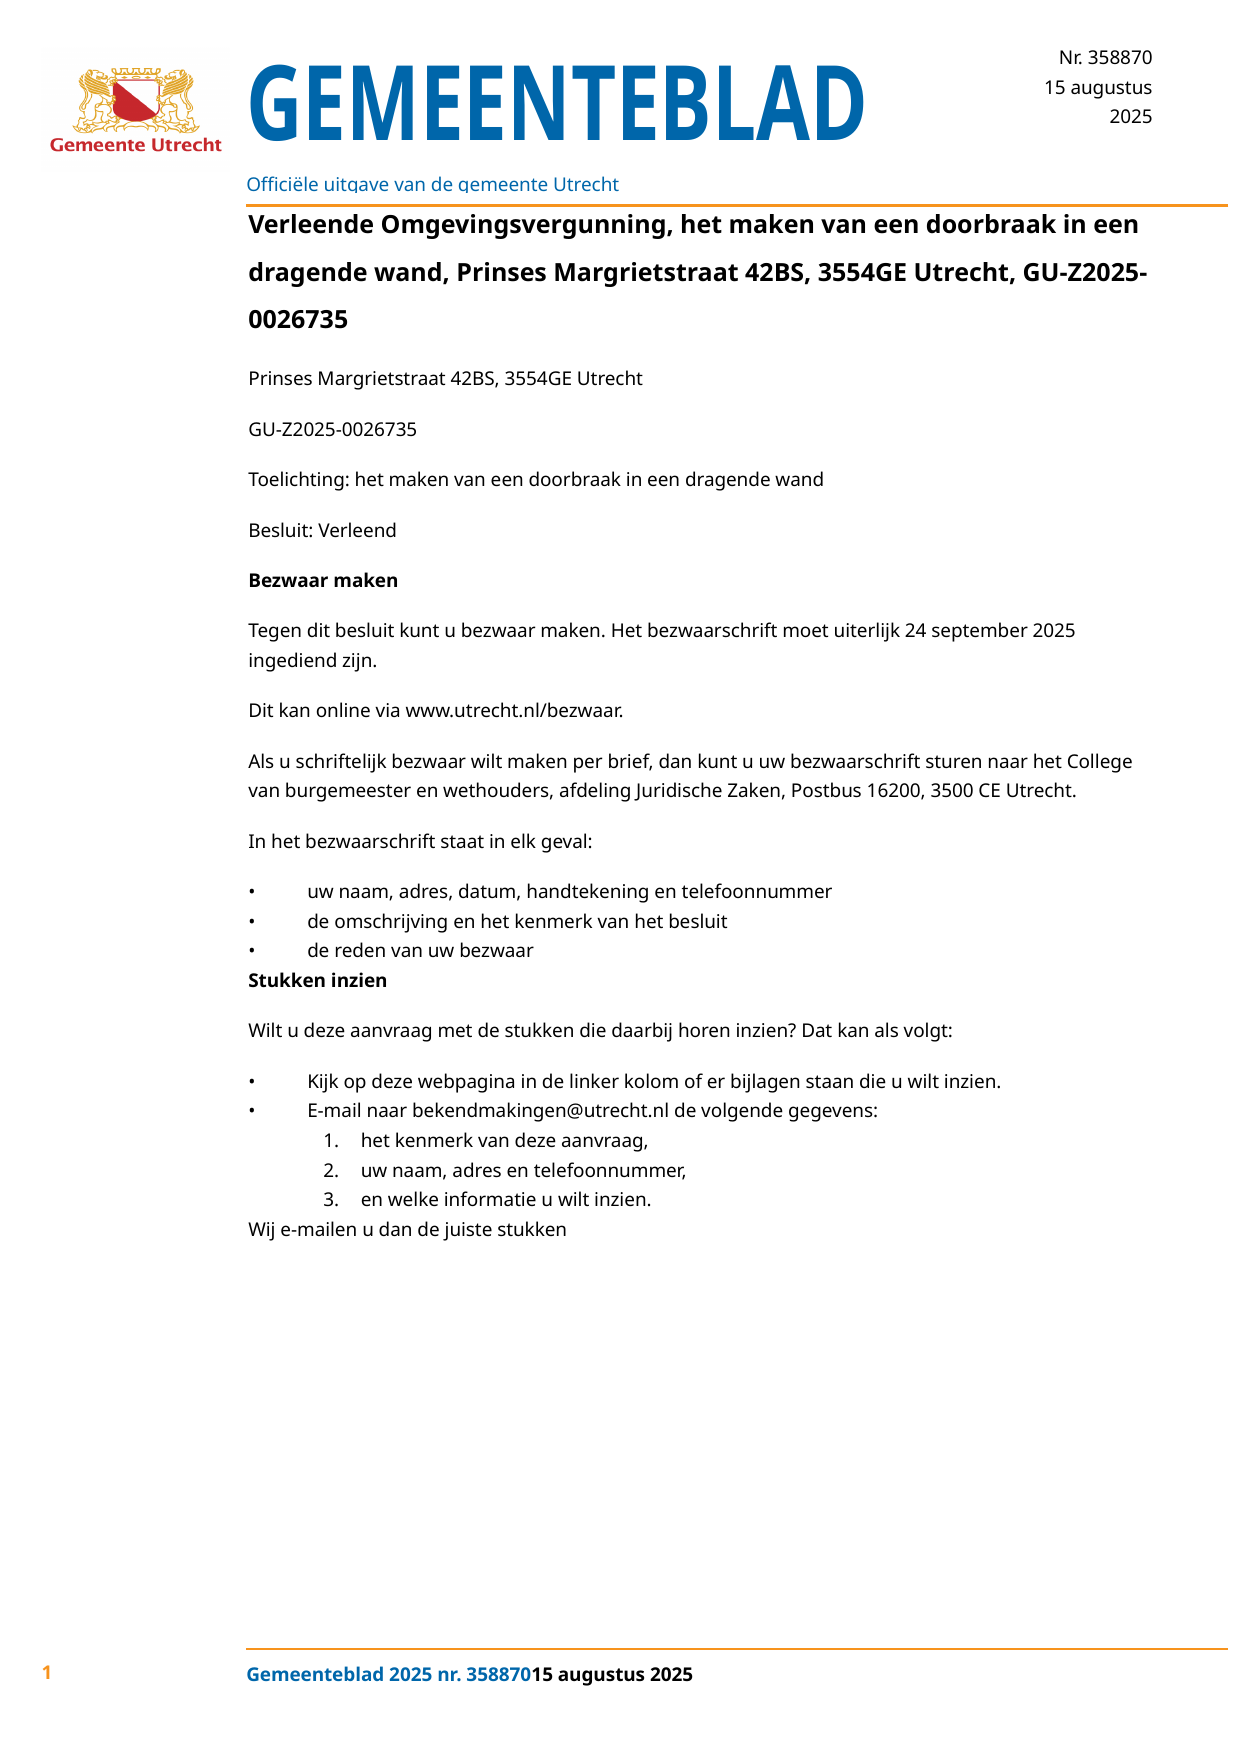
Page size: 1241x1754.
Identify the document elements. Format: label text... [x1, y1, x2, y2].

text Toelichting: het maken van een doorbraak in een dragende wand [248, 466, 1152, 492]
list uw naam, adres en telefoonnummer, [323, 1157, 1152, 1182]
text Als u schriftelijk bezwaar wilt maken per brief, dan kunt u uw bezwaarschrift sturen naar het College van burgemeester en wethouders, afdeling Juridische Zaken, Postbus 16200, 3500 CE Utrecht. [248, 748, 1152, 803]
list het kenmerk van deze aanvraag, [323, 1127, 1152, 1153]
text Besluit: Verleend [248, 517, 1152, 542]
text Stukken inzien [248, 967, 1152, 993]
list de omschrijving en het kenmerk van het besluit [248, 908, 1152, 934]
text Wilt u deze aanvraag met de stukken die daarbij horen inzien? Dat kan als volgt: [248, 1018, 1152, 1043]
list de reden van uw bezwaar [248, 938, 1152, 963]
text GU-Z2025-0026735 [248, 416, 1152, 442]
list Kijk op deze webpagina in de linker kolom of er bijlagen staan die u wilt inzien. [248, 1068, 1152, 1094]
text Prinses Margrietstraat 42BS, 3554GE Utrecht [248, 366, 1152, 391]
text Bezwaar maken [248, 567, 1152, 593]
text Verleende Omgevingsvergunning, het maken van een doorbraak in een dragende wand, Prinses Margrietstraat 42BS, 3554GE Utrecht, GU-Z2025-0026735 [248, 207, 1152, 336]
text Wij e-mailen u dan de juiste stukken [248, 1216, 1152, 1242]
picture [41, 47, 231, 172]
list en welke informatie u wilt inzien. [323, 1186, 1152, 1212]
list E-mail naar bekendmakingen@utrecht.nl de volgende gegevens: [248, 1098, 1152, 1123]
text Dit kan online via www.utrecht.nl/bezwaar. [248, 698, 1152, 723]
list uw naam, adres, datum, handtekening en telefoonnummer [248, 878, 1152, 904]
text In het bezwaarschrift staat in elk geval: [248, 828, 1152, 854]
text Tegen dit besluit kunt u bezwaar maken. Het bezwaarschrift moet uiterlijk 24 september 2025 ingediend zijn. [248, 618, 1152, 673]
